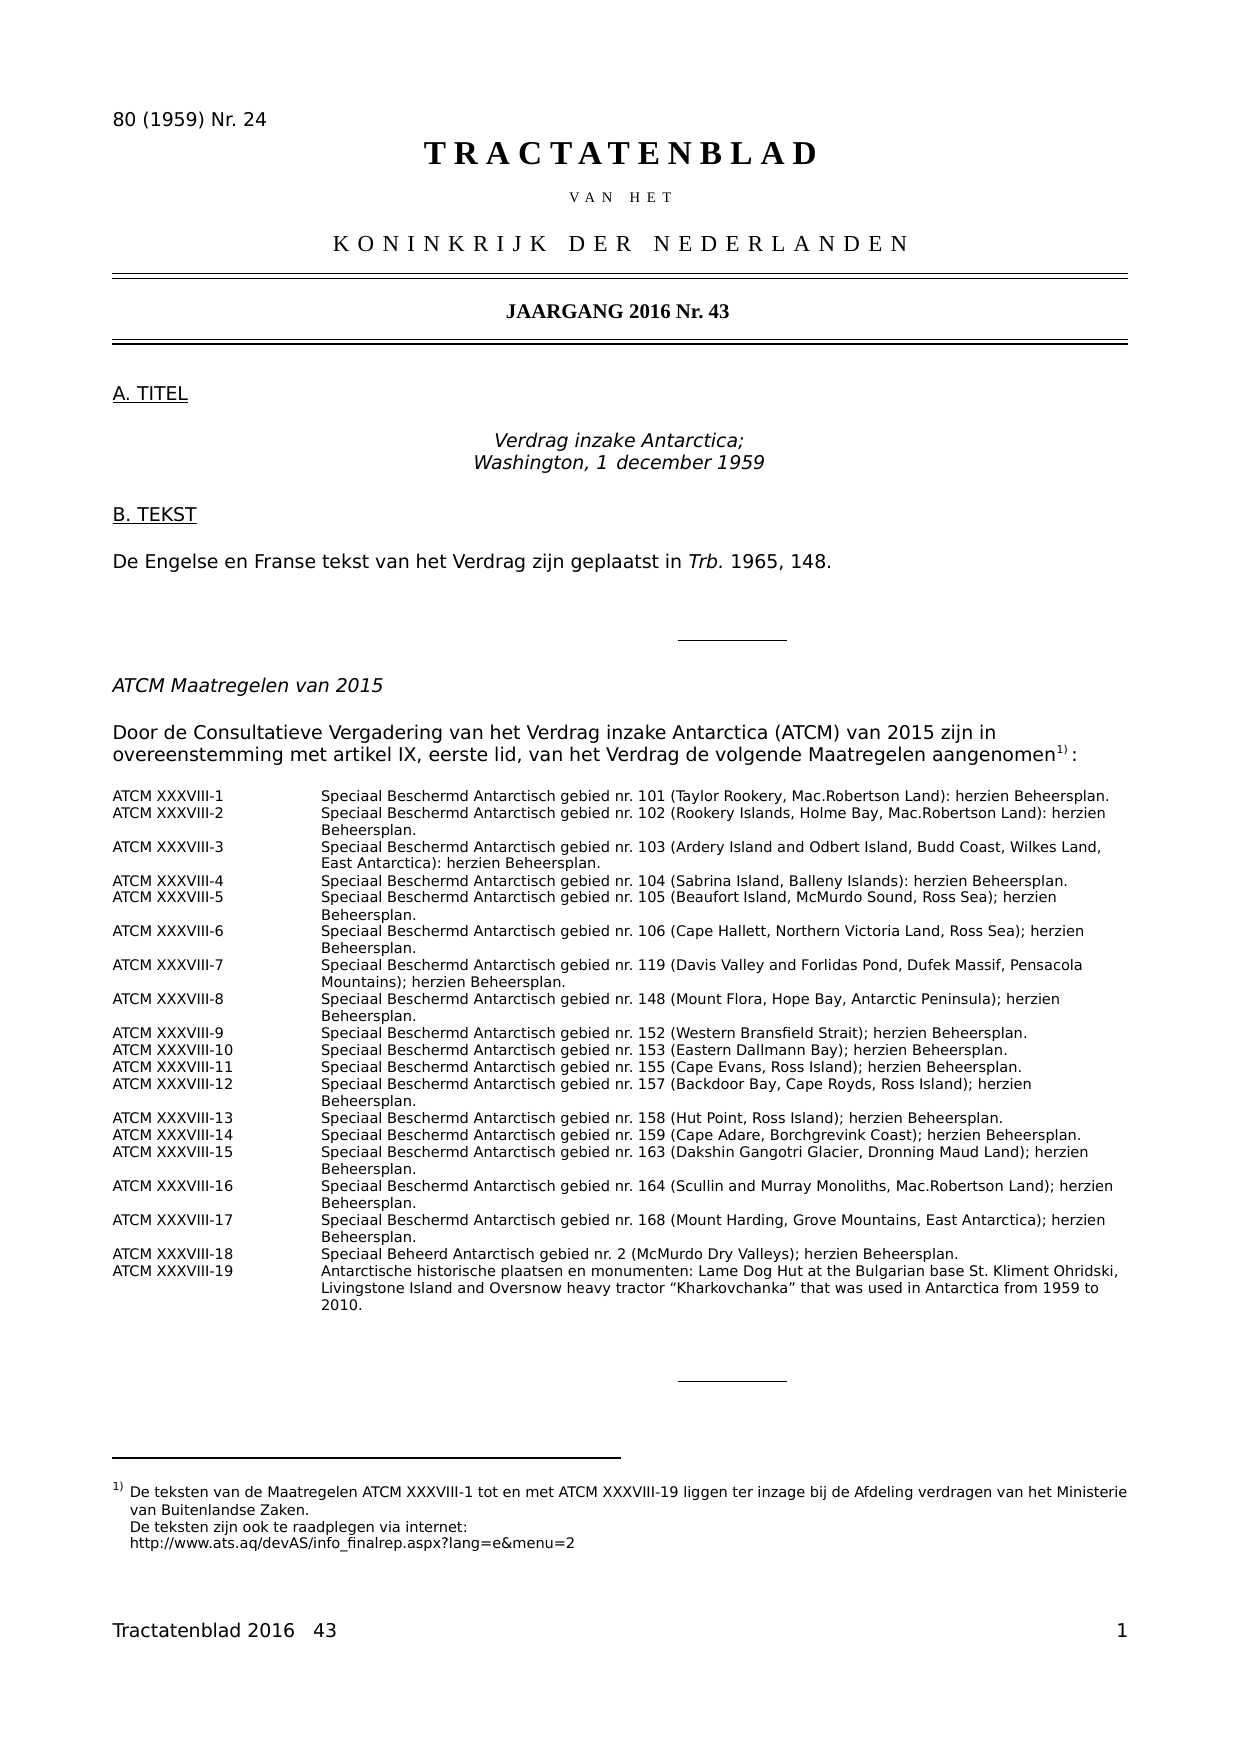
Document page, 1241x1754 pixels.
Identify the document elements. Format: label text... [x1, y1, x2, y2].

table_cell Speciaal Beschermd Antarctisch gebied nr. 157 (Backdoor Bay, Cape Royds, Ross Island); herzien Beheersplan. [315, 1076, 1128, 1110]
table_cell Speciaal Beschermd Antarctisch gebied nr. 119 (Davis Valley and Forlidas Pond, Dufek Massif, Pensacola Mountains); herzien Beheersplan. [315, 957, 1128, 991]
table_cell Speciaal Beschermd Antarctisch gebied nr. 153 (Eastern Dallmann Bay); herzien Beheersplan. [315, 1042, 1128, 1059]
table_cell ATCM XXXVIII-12 [112, 1076, 315, 1110]
table_cell ATCM XXXVIII-19 [112, 1263, 315, 1314]
text De teksten zijn ook te raadplegen via internet: [129, 1518, 1128, 1535]
text TRACTATENBLAD [112, 133, 1128, 172]
table_cell Speciaal Beschermd Antarctisch gebied nr. 102 (Rookery Islands, Holme Bay, Mac.Robertson Land): herzien Beheersplan. [315, 805, 1128, 838]
text De teksten van de Maatregelen ATCM XXXVIII-1 tot en met ATCM XXXVIII-19 liggen ter inzage bij de Afdeling verdragen van het Ministerie van Buitenlandse Zaken. [112, 1479, 1128, 1518]
text Verdrag inzake Antarctica; [112, 430, 1128, 452]
subtitle ATCM Maatregelen van 2015 [112, 675, 1128, 697]
table_cell ATCM XXXVIII-14 [112, 1127, 315, 1144]
table_cell Speciaal Beschermd Antarctisch gebied nr. 148 (Mount Flora, Hope Bay, Antarctic Peninsula); herzien Beheersplan. [315, 991, 1128, 1025]
table_cell ATCM XXXVIII-17 [112, 1212, 315, 1246]
table_cell ATCM XXXVIII-16 [112, 1178, 315, 1212]
table_cell ATCM XXXVIII-11 [112, 1059, 315, 1076]
table_cell ATCM XXXVIII-9 [112, 1025, 315, 1042]
table_cell Speciaal Beschermd Antarctisch gebied nr. 163 (Dakshin Gangotri Glacier, Dronning Maud Land); herzien Beheersplan. [315, 1144, 1128, 1178]
table_cell Speciaal Beschermd Antarctisch gebied nr. 103 (Ardery Island and Odbert Island, Budd Coast, Wilkes Land, East Antarctica): herzien Beheersplan. [315, 839, 1128, 872]
text http://www.ats.aq/devAS/info_finalrep.aspx?lang=e&menu=2 [129, 1535, 1128, 1552]
table_cell ATCM XXXVIII-2 [112, 805, 315, 838]
table_cell ATCM XXXVIII-3 [112, 839, 315, 872]
table_cell ATCM XXXVIII-10 [112, 1042, 315, 1059]
subtitle A. TITEL [112, 383, 1128, 405]
table_cell ATCM XXXVIII-7 [112, 957, 315, 991]
table_cell ATCM XXXVIII-15 [112, 1144, 315, 1178]
table_cell ATCM XXXVIII-8 [112, 991, 315, 1025]
table_cell Speciaal Beschermd Antarctisch gebied nr. 105 (Beaufort Island, McMurdo Sound, Ross Sea); herzien Beheersplan. [315, 889, 1128, 923]
table_cell Speciaal Beschermd Antarctisch gebied nr. 104 (Sabrina Island, Balleny Islands): herzien Beheersplan. [315, 873, 1128, 889]
table_cell ATCM XXXVIII-18 [112, 1246, 315, 1263]
table_cell Antarctische historische plaatsen en monumenten: Lame Dog Hut at the Bulgarian base St. Kliment Ohridski, Livingstone Island and Oversnow heavy tractor “Kharkovchanka” that was used in Antarctica from 1959 to 2010. [315, 1263, 1128, 1314]
table_header ATCM XXXVIII-1 [112, 788, 315, 804]
table_cell ATCM XXXVIII-4 [112, 873, 315, 889]
table_cell ATCM XXXVIII-13 [112, 1110, 315, 1127]
text KONINKRIJK DER NEDERLANDEN [112, 229, 1128, 256]
table_cell Speciaal Beschermd Antarctisch gebied nr. 155 (Cape Evans, Ross Island); herzien Beheersplan. [315, 1059, 1128, 1076]
table_cell ATCM XXXVIII-6 [112, 923, 315, 957]
table_cell Speciaal Beschermd Antarctisch gebied nr. 158 (Hut Point, Ross Island); herzien Beheersplan. [315, 1110, 1128, 1127]
table_cell Speciaal Beschermd Antarctisch gebied nr. 159 (Cape Adare, Borchgrevink Coast); herzien Beheersplan. [315, 1127, 1128, 1144]
table_cell ATCM XXXVIII-5 [112, 889, 315, 923]
table_cell Speciaal Beschermd Antarctisch gebied nr. 106 (Cape Hallett, Northern Victoria Land, Ross Sea); herzien Beheersplan. [315, 923, 1128, 957]
subtitle B. TEKST [112, 504, 1128, 526]
text De Engelse en Franse tekst van het Verdrag zijn geplaatst in Trb. 1965, 148. [112, 551, 1128, 573]
table_cell Speciaal Beschermd Antarctisch gebied nr. 152 (Western Bransfield Strait); herzien Beheersplan. [315, 1025, 1128, 1042]
text Door de Consultatieve Vergadering van het Verdrag inzake Antarctica (ATCM) van 2015 zijn in overeenstemming met artikel IX, eerste lid, van het Verdrag de volgende Maatregelen aangenomen: [112, 722, 1128, 766]
text VAN HET [112, 189, 1128, 206]
text 80 (1959) Nr. 24 [112, 109, 1128, 131]
table_cell Speciaal Beschermd Antarctisch gebied nr. 168 (Mount Harding, Grove Mountains, East Antarctica); herzien Beheersplan. [315, 1212, 1128, 1246]
table_header Speciaal Beschermd Antarctisch gebied nr. 101 (Taylor Rookery, Mac.Robertson Land): herzien Beheersplan. [315, 788, 1128, 804]
text JAARGANG 2016 Nr. 43 [112, 299, 1128, 323]
table_cell Speciaal Beschermd Antarctisch gebied nr. 164 (Scullin and Murray Monoliths, Mac.Robertson Land); herzien Beheersplan. [315, 1178, 1128, 1212]
table_cell Speciaal Beheerd Antarctisch gebied nr. 2 (McMurdo Dry Valleys); herzien Beheersplan. [315, 1246, 1128, 1263]
text Washington, 1 december 1959 [112, 452, 1128, 474]
